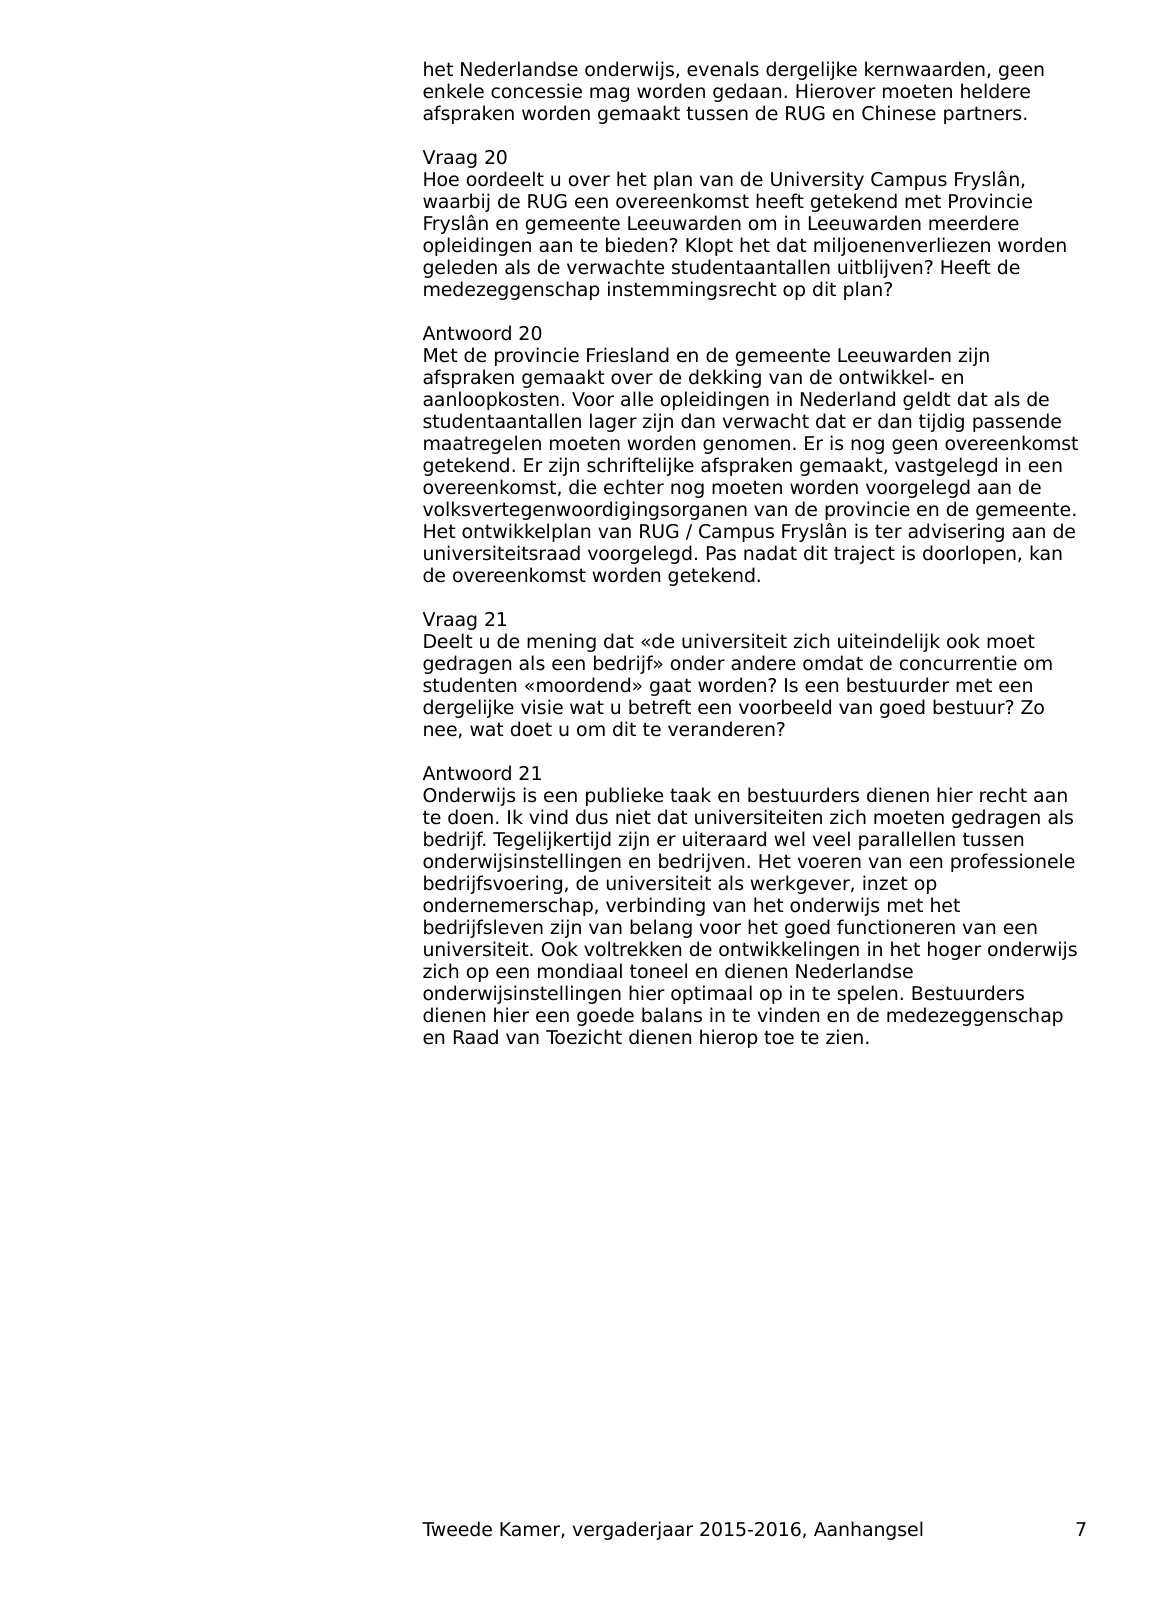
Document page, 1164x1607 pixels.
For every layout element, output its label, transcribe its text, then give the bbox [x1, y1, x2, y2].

text Met de provincie Friesland en de gemeente Leeuwarden zijn afspraken gemaakt over de dekking van de ontwikkel- en aanloopkosten. Voor alle opleidingen in Nederland geldt dat als de studentaantallen lager zijn dan verwacht dat er dan tijdig passende maatregelen moeten worden genomen. Er is nog geen overeenkomst getekend. Er zijn schriftelijke afspraken gemaakt, vastgelegd in een overeenkomst, die echter nog moeten worden voorgelegd aan de volksvertegenwoordigingsorganen van de provincie en de gemeente. Het ontwikkelplan van RUG / Campus Fryslân is ter advisering aan de universiteitsraad voorgelegd. Pas nadat dit traject is doorlopen, kan de overeenkomst worden getekend. [422, 345, 1087, 587]
text Antwoord 20 [422, 323, 1087, 345]
text Deelt u de mening dat «de universiteit zich uiteindelijk ook moet gedragen als een bedrijf» onder andere omdat de concurrentie om studenten «moordend» gaat worden? Is een bestuurder met een dergelijke visie wat u betreft een voorbeeld van goed bestuur? Zo nee, wat doet u om dit te veranderen? [422, 631, 1087, 741]
text Onderwijs is een publieke taak en bestuurders dienen hier recht aan te doen. Ik vind dus niet dat universiteiten zich moeten gedragen als bedrijf. Tegelijkertijd zijn er uiteraard wel veel parallellen tussen onderwijsinstellingen en bedrijven. Het voeren van een professionele bedrijfsvoering, de universiteit als werkgever, inzet op ondernemerschap, verbinding van het onderwijs met het bedrijfsleven zijn van belang voor het goed functioneren van een universiteit. Ook voltrekken de ontwikkelingen in het hoger onderwijs zich op een mondiaal toneel en dienen Nederlandse onderwijsinstellingen hier optimaal op in te spelen. Bestuurders dienen hier een goede balans in te vinden en de medezeggenschap en Raad van Toezicht dienen hierop toe te zien. [422, 785, 1087, 1049]
text Vraag 20 [422, 147, 1087, 169]
text Antwoord 21 [422, 763, 1087, 785]
text Hoe oordeelt u over het plan van de University Campus Fryslân, waarbij de RUG een overeenkomst heeft getekend met Provincie Fryslân en gemeente Leeuwarden om in Leeuwarden meerdere opleidingen aan te bieden? Klopt het dat miljoenenverliezen worden geleden als de verwachte studentaantallen uitblijven? Heeft de medezeggenschap instemmingsrecht op dit plan? [422, 169, 1087, 301]
text het Nederlandse onderwijs, evenals dergelijke kernwaarden, geen enkele concessie mag worden gedaan. Hierover moeten heldere afspraken worden gemaakt tussen de RUG en Chinese partners. [422, 59, 1087, 125]
text Vraag 21 [422, 609, 1087, 631]
